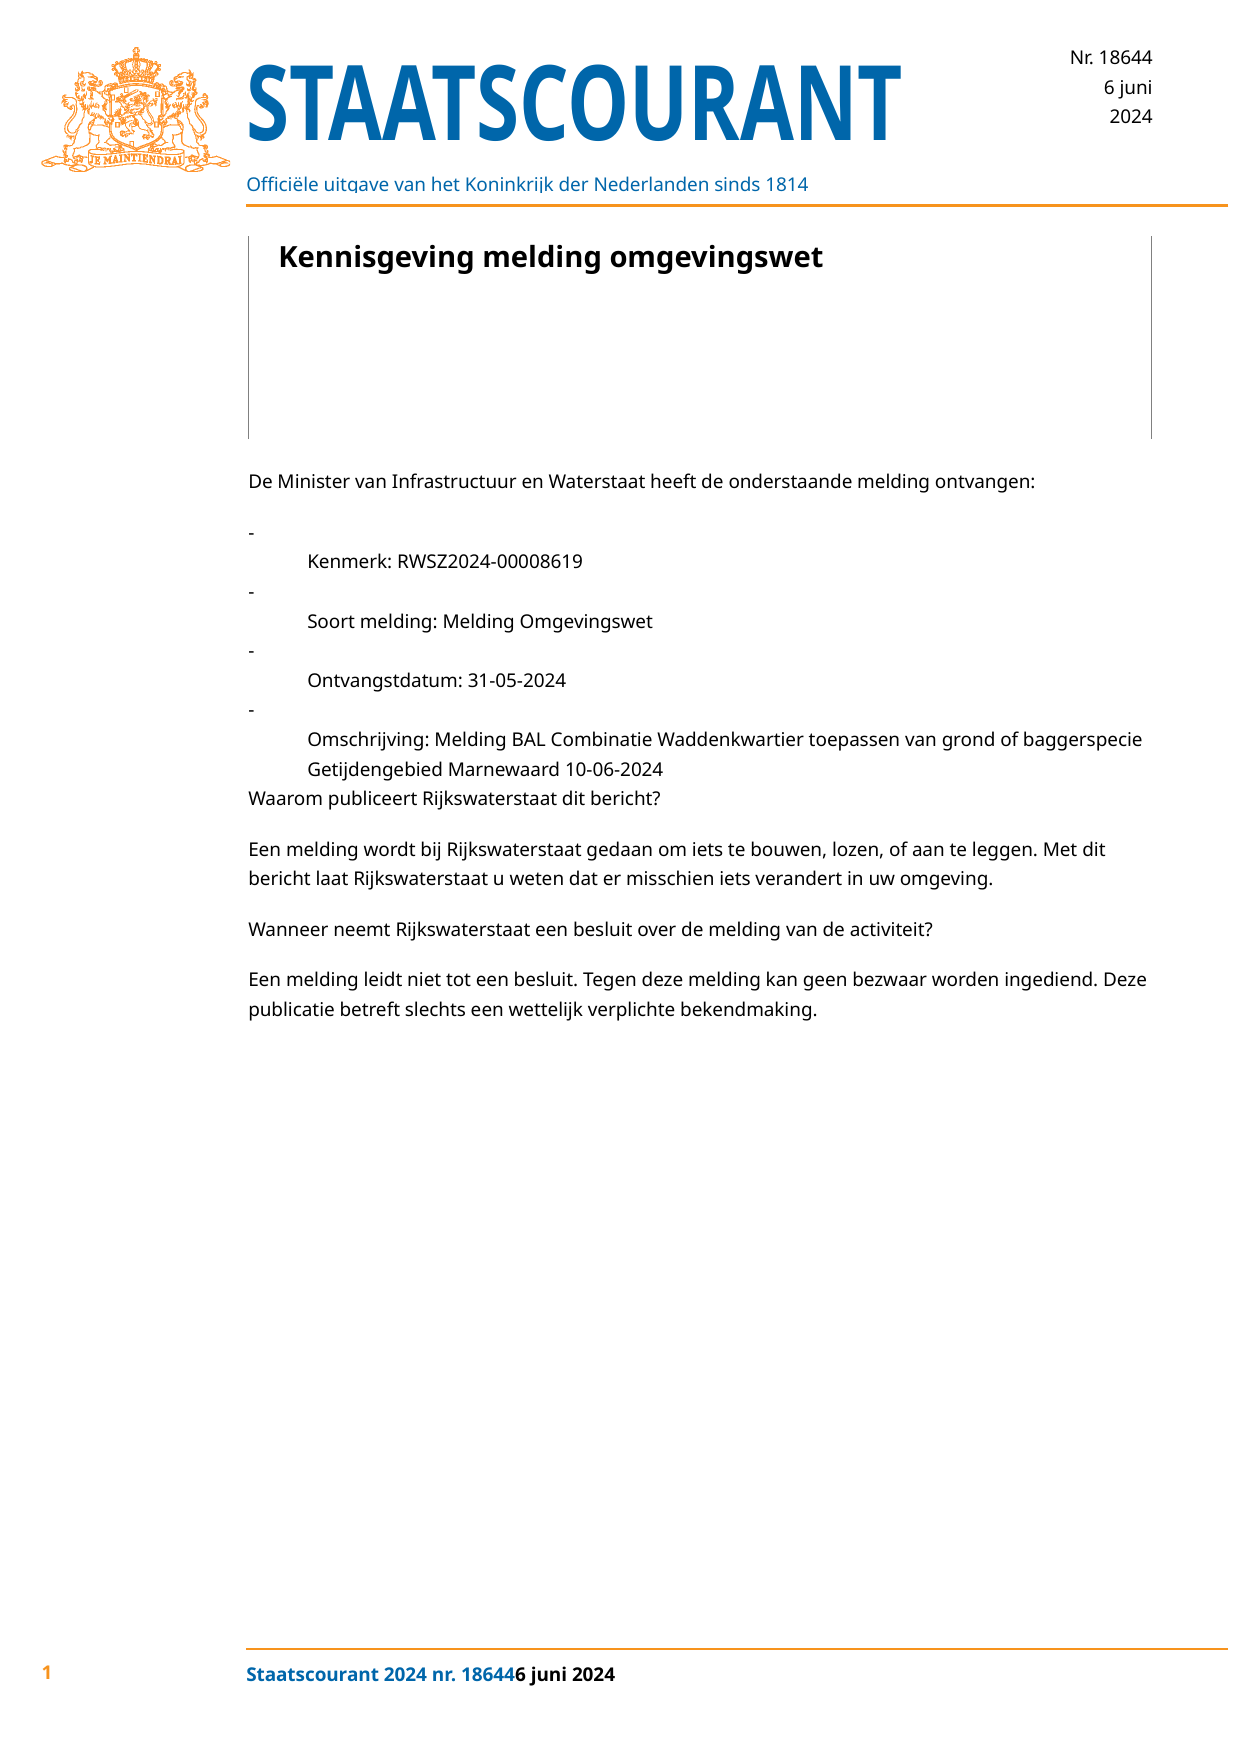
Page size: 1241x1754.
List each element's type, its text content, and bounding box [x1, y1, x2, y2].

table_header [1090, 236, 1151, 413]
text Een melding wordt bij Rijkswaterstaat gedaan om iets te bouwen, lozen, of aan te leggen. Met dit bericht laat Rijkswaterstaat u weten dat er misschien iets verandert in uw omgeving. [248, 836, 1152, 891]
table_header [850, 236, 912, 413]
picture [41, 47, 231, 172]
list Omschrijving: Melding BAL Combinatie Waddenkwartier toepassen van grond of baggerspecie Getijdengebied Marnewaard 10-06-2024 [248, 726, 1152, 781]
text Waarom publiceert Rijkswaterstaat dit bericht? [248, 785, 1152, 811]
list Ontvangstdatum: 31-05-2024 [248, 667, 1152, 693]
text Een melding leidt niet tot een besluit. Tegen deze melding kan geen bezwaar worden ingediend. Deze publicatie betreft slechts een wettelijk verplichte bekendmaking. [248, 966, 1152, 1021]
table_header Kennisgeving melding omgevingswet [249, 236, 850, 439]
table_header [850, 414, 1151, 439]
text De Minister van Infrastructuur en Waterstaat heeft de onderstaande melding ontvangen: [248, 469, 1152, 494]
picture [912, 236, 1090, 414]
text Wanneer neemt Rijkswaterstaat een besluit over de melding van de activiteit? [248, 916, 1152, 941]
list Kenmerk: RWSZ2024-00008619 [248, 549, 1152, 574]
list Soort melding: Melding Omgevingswet [248, 608, 1152, 633]
